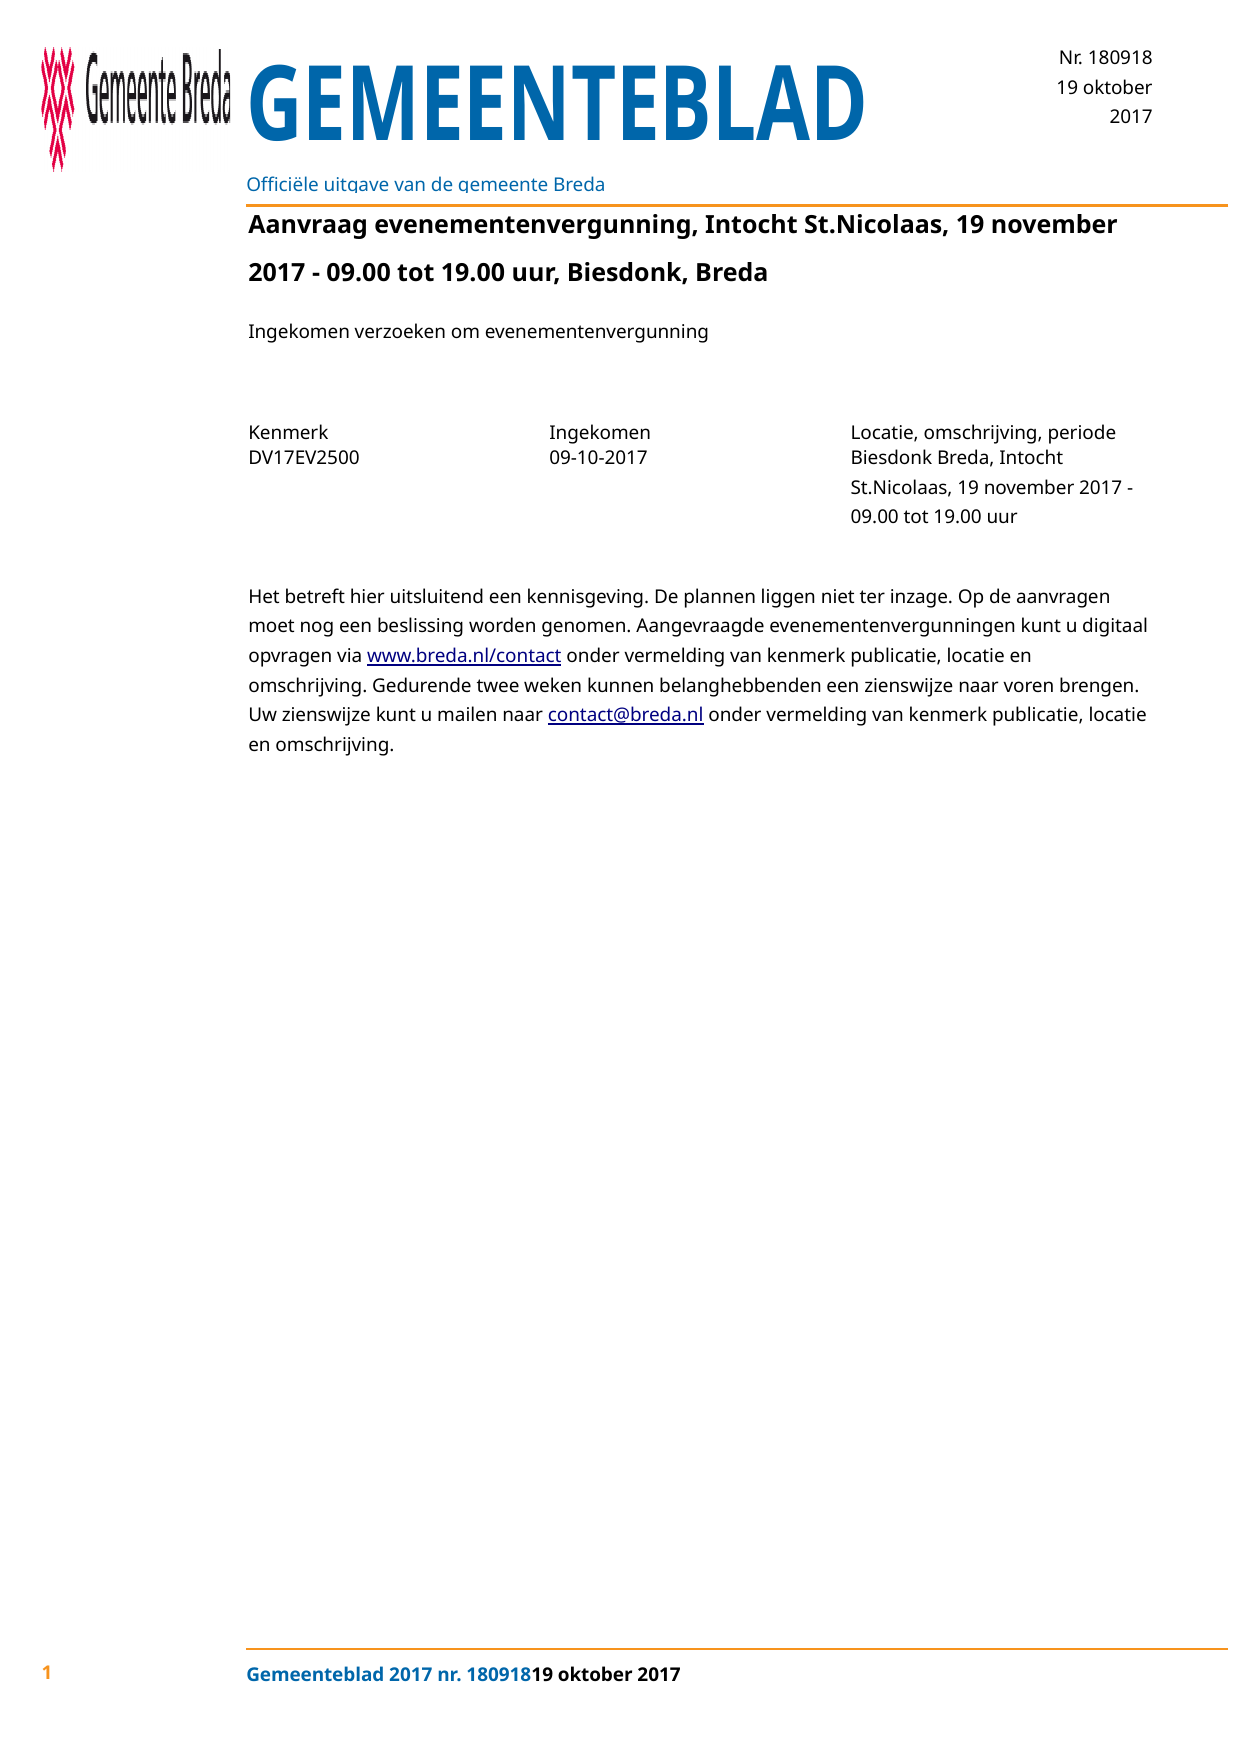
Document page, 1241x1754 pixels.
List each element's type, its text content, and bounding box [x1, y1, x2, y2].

picture [41, 47, 231, 172]
table_cell Biesdonk Breda, Intocht St.Nicolaas, 19 november 2017 - 09.00 tot 19.00 uur [850, 445, 1152, 529]
table_header Ingekomen [549, 419, 850, 444]
table_cell DV17EV2500 [248, 445, 549, 529]
table_header Locatie, omschrijving, periode [850, 419, 1152, 444]
text Aanvraag evenementenvergunning, Intocht St.Nicolaas, 19 november 2017 - 09.00 tot 19.00 uur, Biesdonk, Breda [248, 207, 1152, 288]
text Ingekomen verzoeken om evenementenvergunning [248, 318, 1152, 344]
table_header Kenmerk [248, 419, 549, 444]
text Het betreft hier uitsluitend een kennisgeving. De plannen liggen niet ter inzage. Op de aanvragen moet nog een beslissing worden genomen. Aangevraagde evenementenvergunningen kunt u digitaal opvragen via www.breda.nl/contact onder vermelding van kenmerk publicatie, locatie en omschrijving. Gedurende twee weken kunnen belanghebbenden een zienswijze naar voren brengen. Uw zienswijze kunt u mailen naar contact@breda.nl onder vermelding van kenmerk publicatie, locatie en omschrijving. [248, 583, 1152, 757]
table_cell 09-10-2017 [549, 445, 850, 529]
